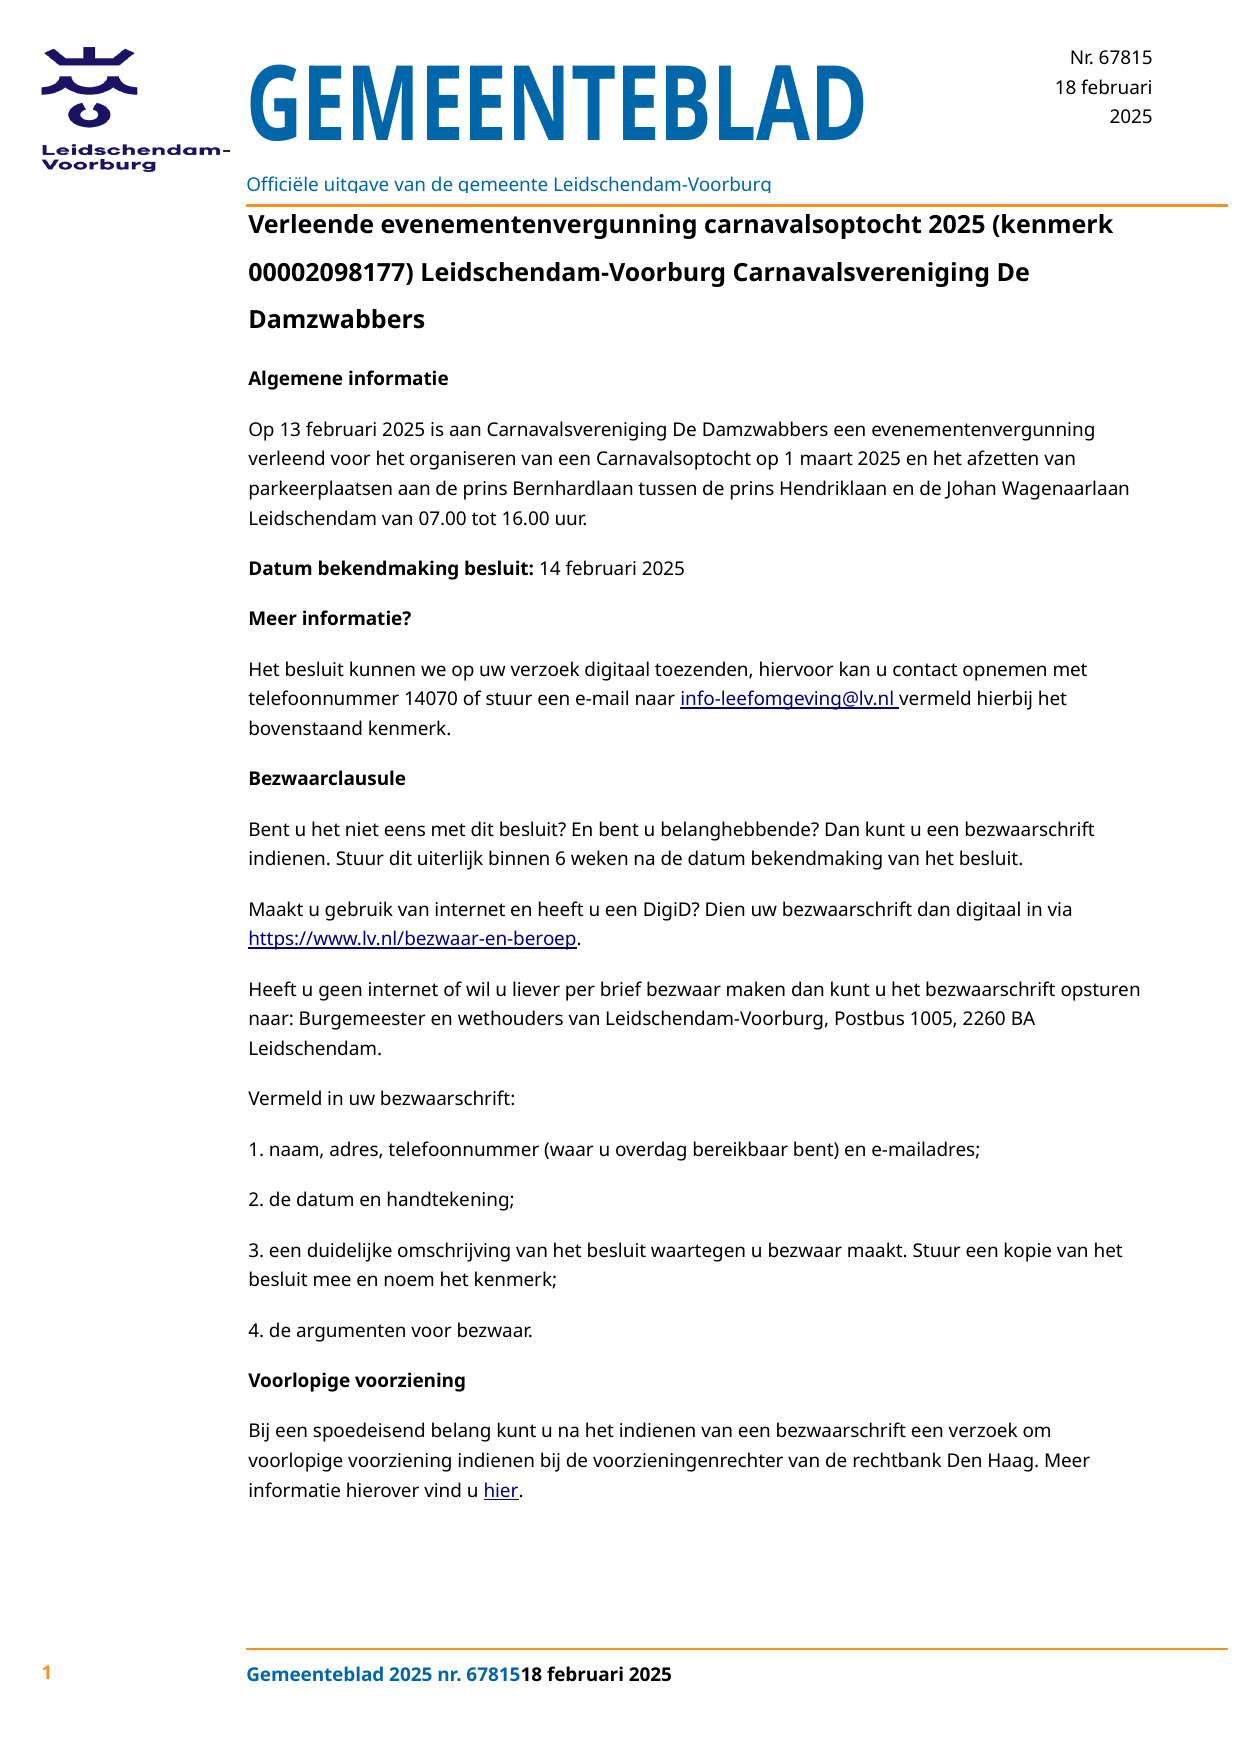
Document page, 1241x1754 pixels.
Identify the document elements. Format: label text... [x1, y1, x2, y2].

text Het besluit kunnen we op uw verzoek digitaal toezenden, hiervoor kan u contact opnemen met telefoonnummer 14070 of stuur een e-mail naar info-leefomgeving@lv.nl vermeld hierbij het bovenstaand kenmerk. [248, 656, 1152, 741]
text Heeft u geen internet of wil u liever per brief bezwaar maken dan kunt u het bezwaarschrift opsturen naar: Burgemeester en wethouders van Leidschendam-Voorburg, Postbus 1005, 2260 BA Leidschendam. [248, 976, 1152, 1061]
text Voorlopige voorziening [248, 1367, 1152, 1393]
text Verleende evenementenvergunning carnavalsoptocht 2025 (kenmerk 00002098177) Leidschendam-Voorburg Carnavalsvereniging De Damzwabbers [248, 207, 1152, 336]
text Bezwaarclausule [248, 766, 1152, 791]
text Bij een spoedeisend belang kunt u na het indienen van een bezwaarschrift een verzoek om voorlopige voorziening indienen bij de voorzieningenrechter van de rechtbank Den Haag. Meer informatie hierover vind u hier. [248, 1418, 1152, 1502]
text 4. de argumenten voor bezwaar. [248, 1317, 1152, 1342]
text Op 13 februari 2025 is aan Carnavalsvereniging De Damzwabbers een evenementenvergunning verleend voor het organiseren van een Carnavalsoptocht op 1 maart 2025 en het afzetten van parkeerplaatsen aan de prins Bernhardlaan tussen de prins Hendriklaan en de Johan Wagenaarlaan Leidschendam van 07.00 tot 16.00 uur. [248, 416, 1152, 530]
text Meer informatie? [248, 606, 1152, 631]
text Vermeld in uw bezwaarschrift: [248, 1086, 1152, 1111]
text Bent u het niet eens met dit besluit? En bent u belanghebbende? Dan kunt u een bezwaarschrift indienen. Stuur dit uiterlijk binnen 6 weken na de datum bekendmaking van het besluit. [248, 816, 1152, 871]
text Maakt u gebruik van internet en heeft u een DigiD? Dien uw bezwaarschrift dan digitaal in via https://www.lv.nl/bezwaar-en-beroep. [248, 896, 1152, 951]
text Datum bekendmaking besluit: 14 februari 2025 [248, 555, 1152, 581]
text Algemene informatie [248, 366, 1152, 391]
text 1. naam, adres, telefoonnummer (waar u overdag bereikbaar bent) en e-mailadres; [248, 1136, 1152, 1162]
picture [41, 47, 231, 172]
text 3. een duidelijke omschrijving van het besluit waartegen u bezwaar maakt. Stuur een kopie van het besluit mee en noem het kenmerk; [248, 1237, 1152, 1292]
text 2. de datum en handtekening; [248, 1186, 1152, 1212]
